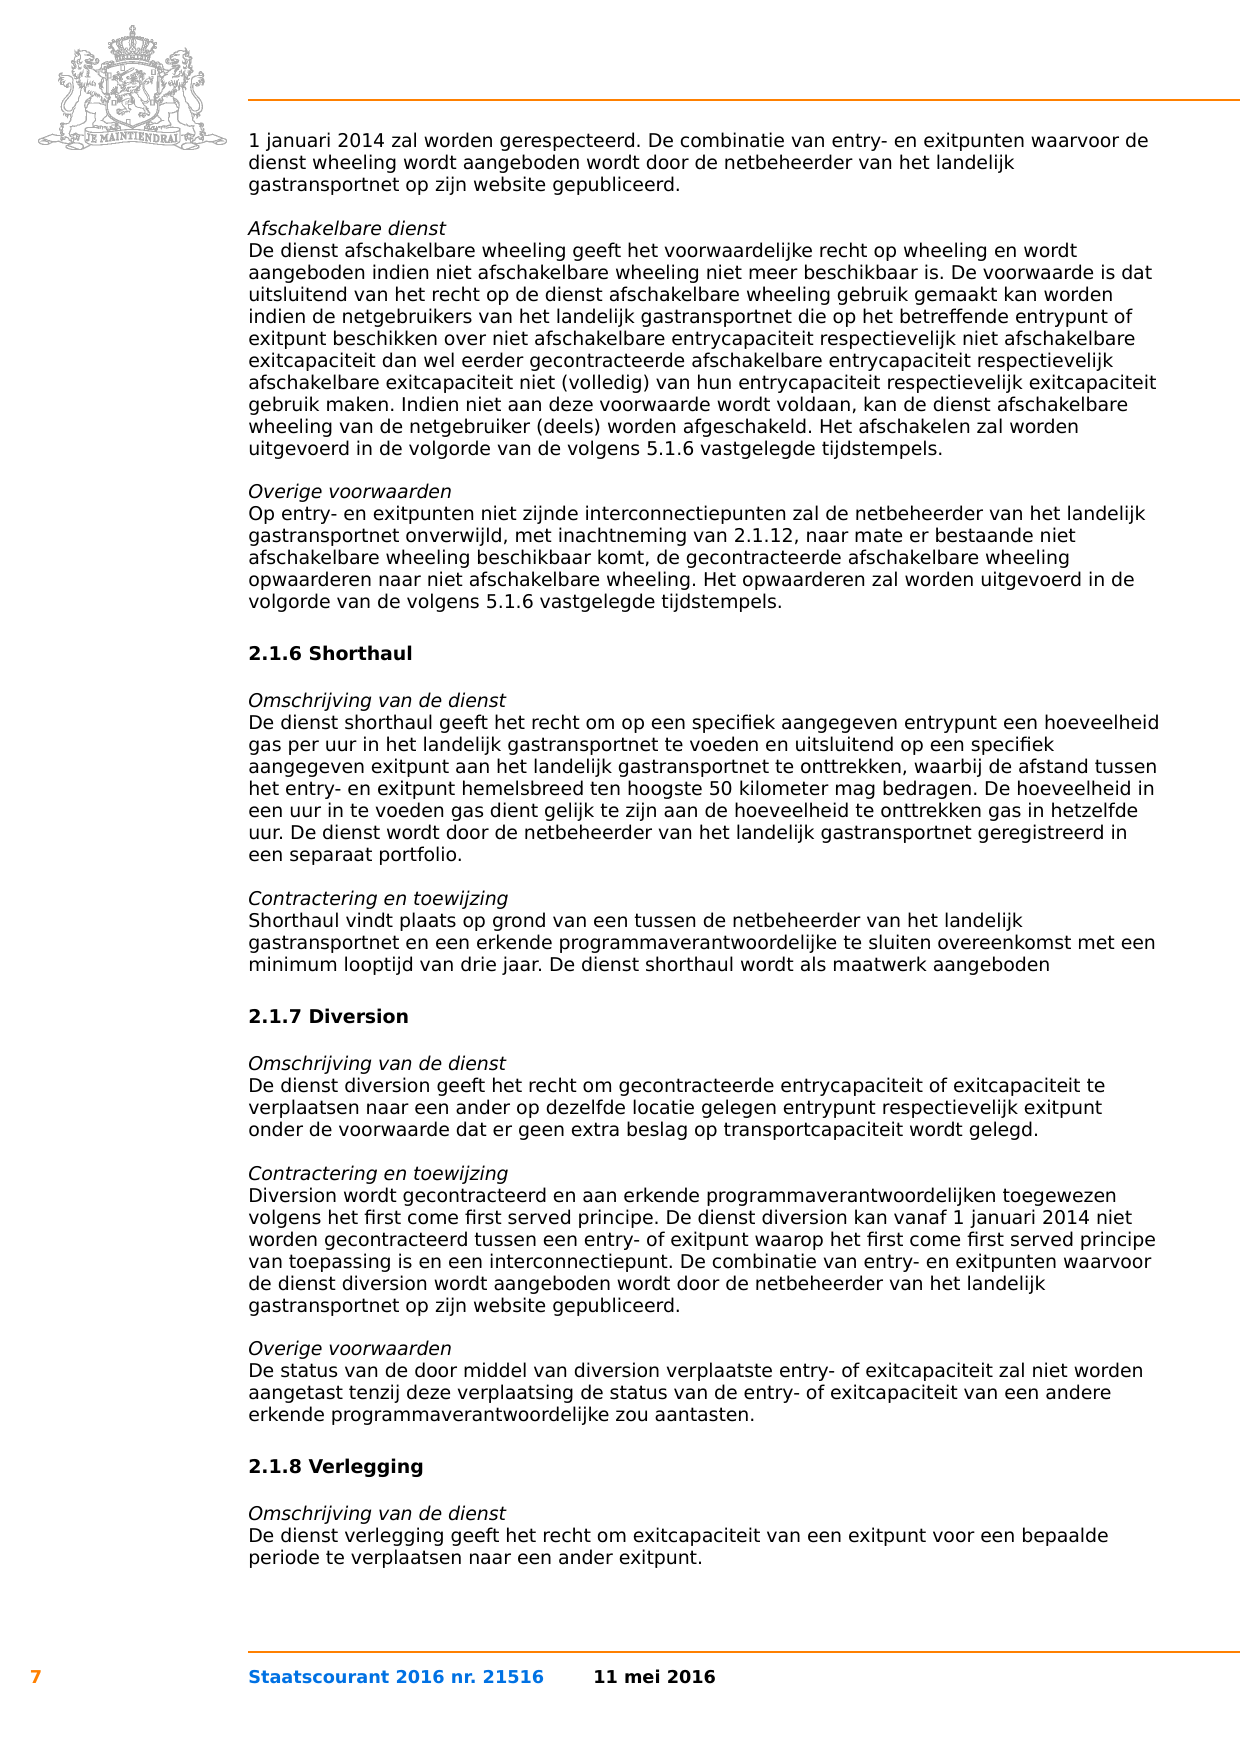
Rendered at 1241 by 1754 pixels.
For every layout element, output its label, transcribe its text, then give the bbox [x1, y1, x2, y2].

text De dienst afschakelbare wheeling geeft het voorwaardelijke recht op wheeling en wordt aangeboden indien niet afschakelbare wheeling niet meer beschikbaar is. De voorwaarde is dat uitsluitend van het recht op de dienst afschakelbare wheeling gebruik gemaakt kan worden indien de netgebruikers van het landelijk gastransportnet die op het betreffende entrypunt of exitpunt beschikken over niet afschakelbare entrycapaciteit respectievelijk niet afschakelbare exitcapaciteit dan wel eerder gecontracteerde afschakelbare entrycapaciteit respectievelijk afschakelbare exitcapaciteit niet (volledig) van hun entrycapaciteit respectievelijk exitcapaciteit gebruik maken. Indien niet aan deze voorwaarde wordt voldaan, kan de dienst afschakelbare wheeling van de netgebruiker (deels) worden afgeschakeld. Het afschakelen zal worden uitgevoerd in de volgorde van de volgens 5.1.6 vastgelegde tijdstempels. [248, 240, 1163, 459]
subtitle Contractering en toewijzing [248, 1163, 1163, 1184]
subtitle 2.1.8 Verlegging [248, 1456, 1163, 1478]
subtitle Overige voorwaarden [248, 481, 1163, 503]
subtitle Omschrijving van de dienst [248, 1503, 1163, 1525]
subtitle Afschakelbare dienst [248, 218, 1163, 240]
subtitle Omschrijving van de dienst [248, 1053, 1163, 1075]
subtitle Omschrijving van de dienst [248, 690, 1163, 712]
text De dienst diversion geeft het recht om gecontracteerde entrycapaciteit of exitcapaciteit te verplaatsen naar een ander op dezelfde locatie gelegen entrypunt respectievelijk exitpunt onder de voorwaarde dat er geen extra beslag op transportcapaciteit wordt gelegd. [248, 1075, 1163, 1141]
text Shorthaul vindt plaats op grond van een tussen de netbeheerder van het landelijk gastransportnet en een erkende programmaverantwoordelijke te sluiten overeenkomst met een minimum looptijd van drie jaar. De dienst shorthaul wordt als maatwerk aangeboden [248, 910, 1163, 976]
text Op entry- en exitpunten niet zijnde interconnectiepunten zal de netbeheerder van het landelijk gastransportnet onverwijld, met inachtneming van 2.1.12, naar mate er bestaande niet afschakelbare wheeling beschikbaar komt, de gecontracteerde afschakelbare wheeling opwaarderen naar niet afschakelbare wheeling. Het opwaarderen zal worden uitgevoerd in de volgorde van de volgens 5.1.6 vastgelegde tijdstempels. [248, 503, 1163, 613]
subtitle 2.1.6 Shorthaul [248, 643, 1163, 665]
text 1 januari 2014 zal worden gerespecteerd. De combinatie van entry- en exitpunten waarvoor de dienst wheeling wordt aangeboden wordt door de netbeheerder van het landelijk gastransportnet op zijn website gepubliceerd. [248, 130, 1163, 196]
subtitle 2.1.7 Diversion [248, 1006, 1163, 1028]
subtitle Overige voorwaarden [248, 1338, 1163, 1360]
subtitle Contractering en toewijzing [248, 888, 1163, 910]
picture [38, 25, 227, 150]
text De dienst verlegging geeft het recht om exitcapaciteit van een exitpunt voor een bepaalde periode te verplaatsen naar een ander exitpunt. [248, 1525, 1163, 1569]
text Diversion wordt gecontracteerd en aan erkende programmaverantwoordelijken toegewezen volgens het first come first served principe. De dienst diversion kan vanaf 1 januari 2014 niet worden gecontracteerd tussen een entry- of exitpunt waarop het first come first served principe van toepassing is en een interconnectiepunt. De combinatie van entry- en exitpunten waarvoor de dienst diversion wordt aangeboden wordt door de netbeheerder van het landelijk gastransportnet op zijn website gepubliceerd. [248, 1184, 1163, 1316]
text De status van de door middel van diversion verplaatste entry- of exitcapaciteit zal niet worden aangetast tenzij deze verplaatsing de status van de entry- of exitcapaciteit van een andere erkende programmaverantwoordelijke zou aantasten. [248, 1360, 1163, 1426]
text De dienst shorthaul geeft het recht om op een specifiek aangegeven entrypunt een hoeveelheid gas per uur in het landelijk gastransportnet te voeden en uitsluitend op een specifiek aangegeven exitpunt aan het landelijk gastransportnet te onttrekken, waarbij de afstand tussen het entry- en exitpunt hemelsbreed ten hoogste 50 kilometer mag bedragen. De hoeveelheid in een uur in te voeden gas dient gelijk te zijn aan de hoeveelheid te onttrekken gas in hetzelfde uur. De dienst wordt door de netbeheerder van het landelijk gastransportnet geregistreerd in een separaat portfolio. [248, 712, 1163, 866]
